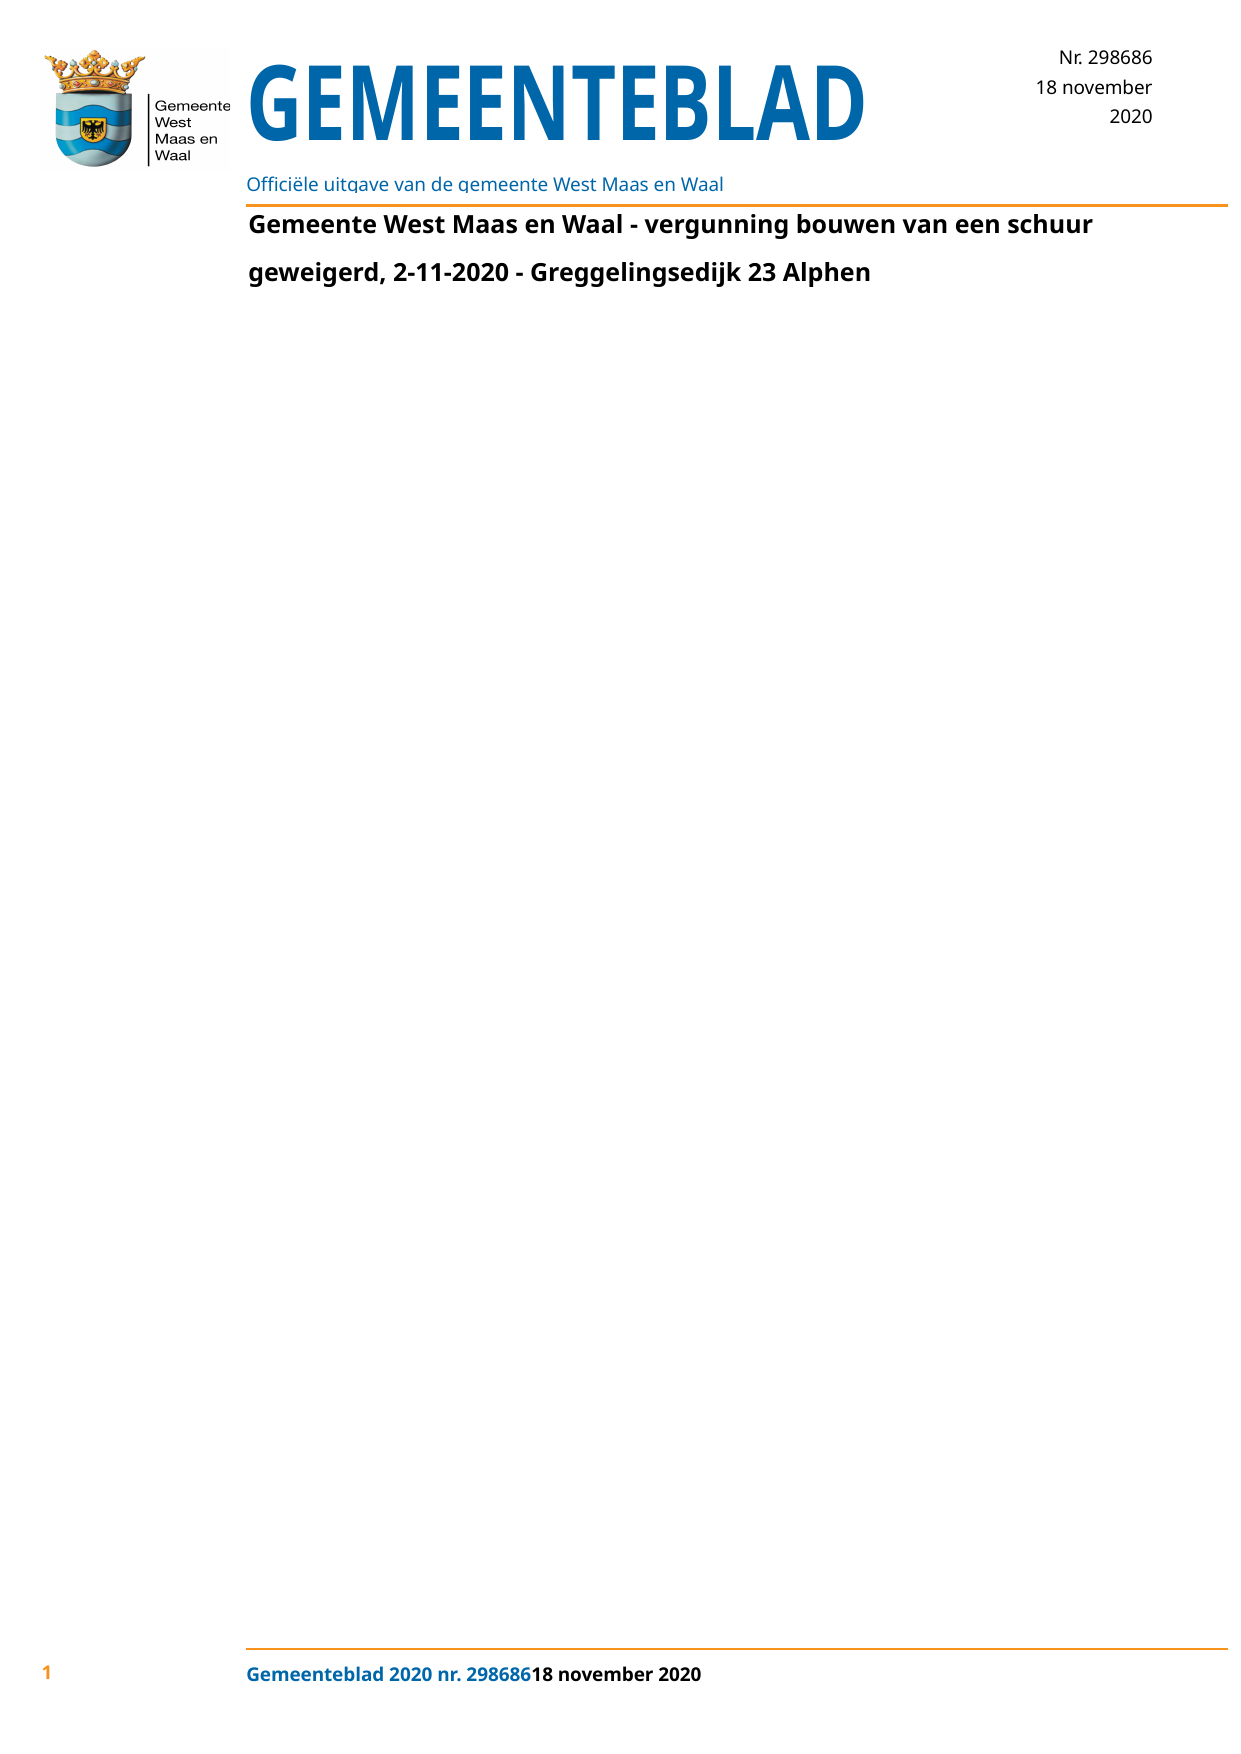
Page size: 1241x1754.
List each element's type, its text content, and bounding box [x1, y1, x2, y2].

picture [41, 47, 231, 172]
text Gemeente West Maas en Waal - vergunning bouwen van een schuur geweigerd, 2-11-2020 - Greggelingsedijk 23 Alphen [248, 207, 1152, 288]
